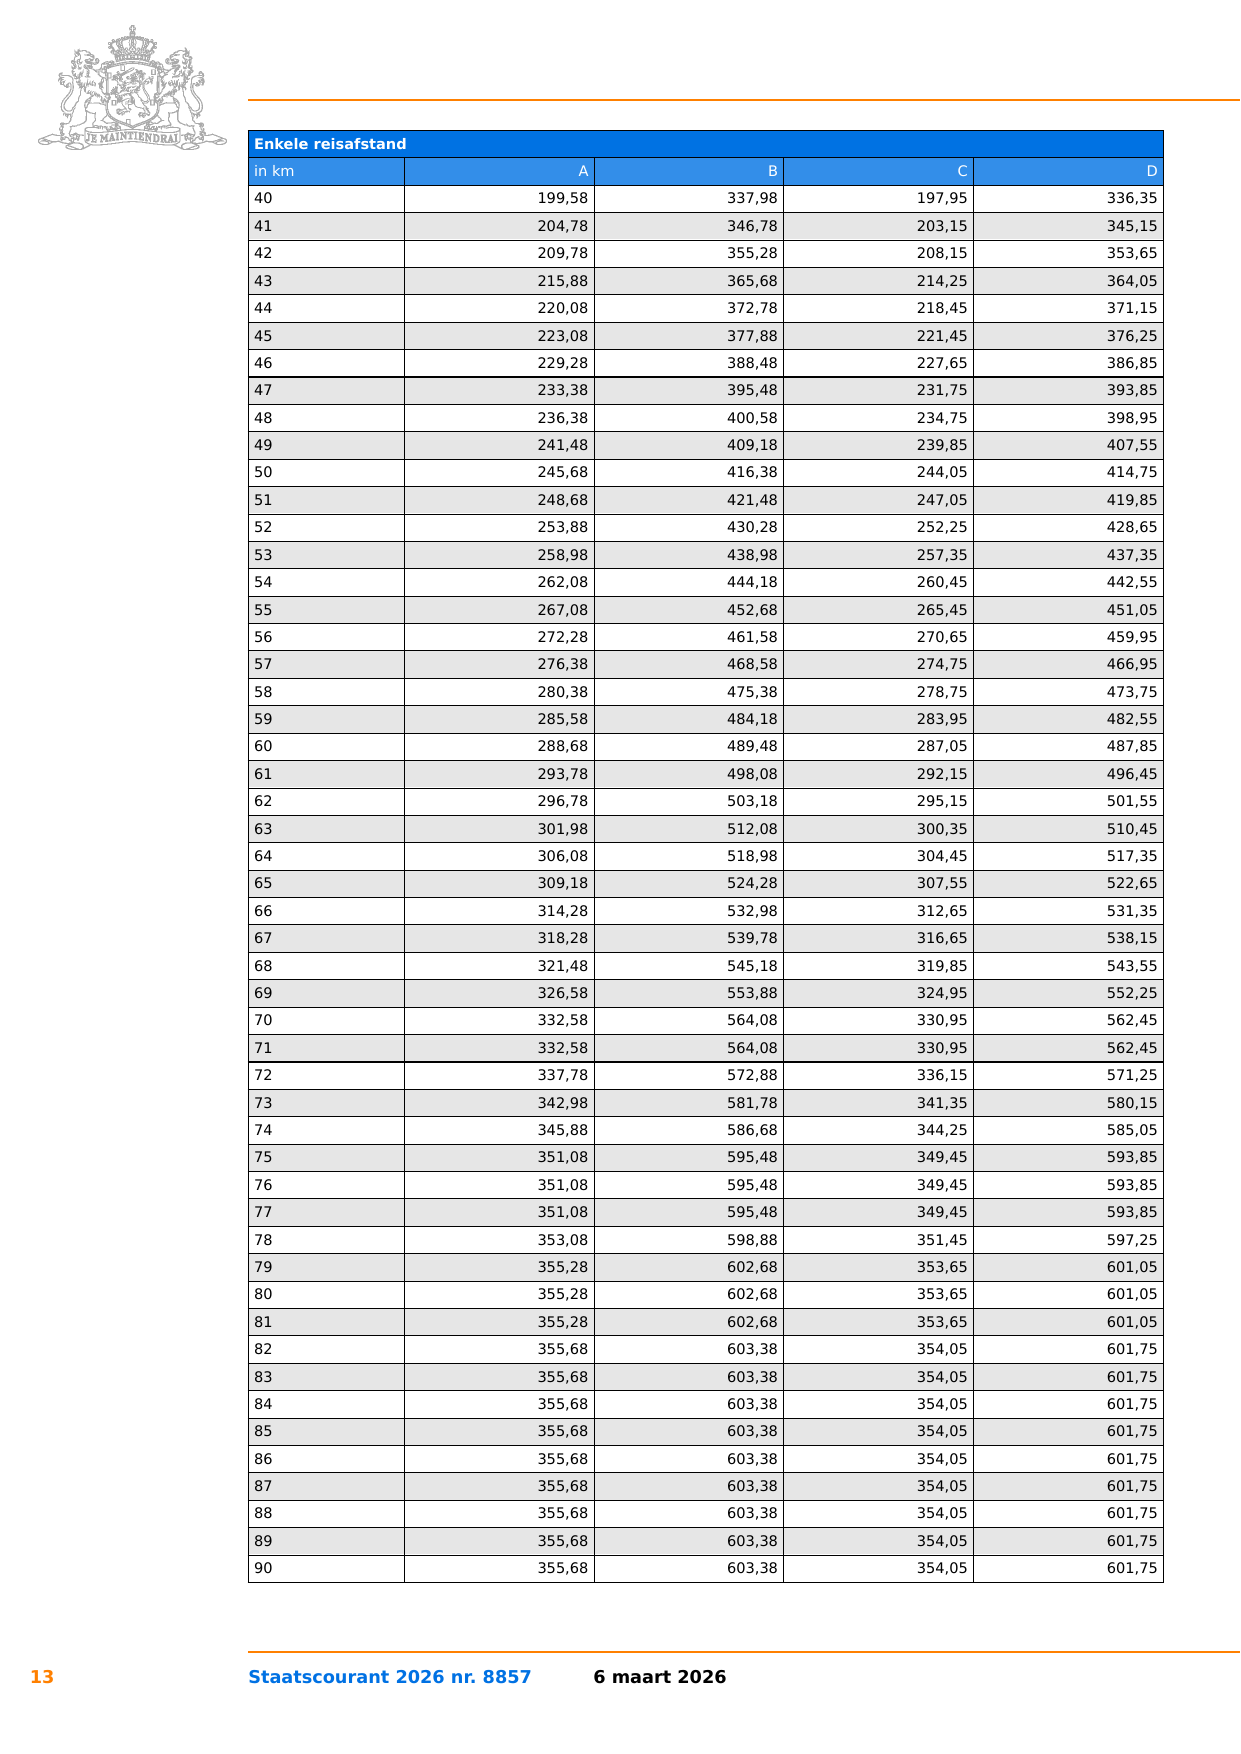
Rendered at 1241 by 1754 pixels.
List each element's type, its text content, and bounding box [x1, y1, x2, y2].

table_cell 351,08 [405, 1172, 594, 1198]
table_cell 388,48 [595, 350, 783, 376]
table_cell 58 [249, 679, 404, 705]
table_cell 49 [249, 432, 404, 459]
table_cell 437,35 [974, 542, 1163, 568]
table_cell 428,65 [974, 515, 1163, 541]
table_cell 601,75 [974, 1528, 1163, 1554]
table_cell 603,38 [595, 1528, 783, 1554]
table_cell 65 [249, 871, 404, 897]
table_cell 54 [249, 569, 404, 596]
table_cell 248,68 [405, 487, 594, 513]
table_cell 532,98 [595, 898, 783, 924]
table_cell 265,45 [784, 597, 973, 623]
table_cell 312,65 [784, 898, 973, 924]
table_cell 498,08 [595, 761, 783, 787]
table_cell 61 [249, 761, 404, 787]
table_cell 355,68 [405, 1446, 594, 1472]
table_cell 199,58 [405, 186, 594, 212]
table_cell 355,68 [405, 1364, 594, 1390]
table_cell 73 [249, 1090, 404, 1116]
table_cell 351,08 [405, 1145, 594, 1171]
table_cell 78 [249, 1227, 404, 1253]
table_cell 77 [249, 1199, 404, 1226]
table_cell 351,45 [784, 1227, 973, 1253]
table_cell 354,05 [784, 1473, 973, 1500]
table_cell 407,55 [974, 432, 1163, 459]
table_cell 332,58 [405, 1008, 594, 1034]
table_cell 81 [249, 1309, 404, 1335]
table_cell 83 [249, 1364, 404, 1390]
table_cell 603,38 [595, 1336, 783, 1363]
table_cell 306,08 [405, 843, 594, 869]
table_cell 321,48 [405, 953, 594, 979]
table_cell 76 [249, 1172, 404, 1198]
table_cell 601,75 [974, 1419, 1163, 1445]
table_cell 349,45 [784, 1172, 973, 1198]
table_cell 346,78 [595, 213, 783, 239]
table_cell 419,85 [974, 487, 1163, 513]
table_cell 231,75 [784, 378, 973, 404]
table_cell 601,75 [974, 1501, 1163, 1527]
table_cell 354,05 [784, 1556, 973, 1582]
table_cell 55 [249, 597, 404, 623]
table_cell 66 [249, 898, 404, 924]
table_cell 595,48 [595, 1145, 783, 1171]
table_cell 510,45 [974, 816, 1163, 842]
table_cell 355,68 [405, 1501, 594, 1527]
table_cell 60 [249, 734, 404, 760]
table_cell 74 [249, 1117, 404, 1143]
table_cell 52 [249, 515, 404, 541]
table_cell 518,98 [595, 843, 783, 869]
table_cell 393,85 [974, 378, 1163, 404]
table_cell 601,05 [974, 1282, 1163, 1308]
table_cell 355,68 [405, 1419, 594, 1445]
table_cell 337,78 [405, 1063, 594, 1089]
table_cell 257,35 [784, 542, 973, 568]
table_cell 564,08 [595, 1008, 783, 1034]
table_cell 64 [249, 843, 404, 869]
table_cell 218,45 [784, 295, 973, 322]
table_cell 247,05 [784, 487, 973, 513]
table_cell 56 [249, 624, 404, 650]
table_cell 601,75 [974, 1336, 1163, 1363]
table_cell 288,68 [405, 734, 594, 760]
table_cell 307,55 [784, 871, 973, 897]
table_cell 324,95 [784, 980, 973, 1007]
table_cell 215,88 [405, 268, 594, 294]
table_cell 351,08 [405, 1199, 594, 1226]
table_cell 75 [249, 1145, 404, 1171]
table_cell 444,18 [595, 569, 783, 596]
table_cell 451,05 [974, 597, 1163, 623]
table_cell 204,78 [405, 213, 594, 239]
table_cell 395,48 [595, 378, 783, 404]
table_cell 409,18 [595, 432, 783, 459]
table_cell 414,75 [974, 460, 1163, 486]
table_cell 386,85 [974, 350, 1163, 376]
table_cell 63 [249, 816, 404, 842]
table_cell 539,78 [595, 925, 783, 952]
table_cell 353,65 [784, 1282, 973, 1308]
table_cell 67 [249, 925, 404, 952]
table_cell 572,88 [595, 1063, 783, 1089]
table_cell 473,75 [974, 679, 1163, 705]
table_cell 283,95 [784, 706, 973, 733]
table_cell 603,38 [595, 1473, 783, 1500]
table_cell 484,18 [595, 706, 783, 733]
table_cell 354,05 [784, 1528, 973, 1554]
table_cell A [405, 158, 594, 185]
table_cell 461,58 [595, 624, 783, 650]
table_cell 48 [249, 405, 404, 431]
table_cell 487,85 [974, 734, 1163, 760]
table_cell 353,08 [405, 1227, 594, 1253]
table_cell 336,15 [784, 1063, 973, 1089]
table_cell 416,38 [595, 460, 783, 486]
table_cell 522,65 [974, 871, 1163, 897]
table_cell 318,28 [405, 925, 594, 952]
table_cell 89 [249, 1528, 404, 1554]
table_cell 593,85 [974, 1145, 1163, 1171]
table_cell 221,45 [784, 323, 973, 349]
table_cell 355,68 [405, 1556, 594, 1582]
table_cell 69 [249, 980, 404, 1007]
table_cell 489,48 [595, 734, 783, 760]
table_cell 209,78 [405, 241, 594, 267]
table_cell 262,08 [405, 569, 594, 596]
table_cell 341,35 [784, 1090, 973, 1116]
table_cell 601,05 [974, 1254, 1163, 1281]
table_cell 336,35 [974, 186, 1163, 212]
table_cell 86 [249, 1446, 404, 1472]
table_cell 601,75 [974, 1473, 1163, 1500]
table_cell D [974, 158, 1163, 185]
table_cell 580,15 [974, 1090, 1163, 1116]
table_cell 301,98 [405, 816, 594, 842]
table_cell 71 [249, 1035, 404, 1061]
table_cell 68 [249, 953, 404, 979]
table_cell 90 [249, 1556, 404, 1582]
table_cell 586,68 [595, 1117, 783, 1143]
table_cell 430,28 [595, 515, 783, 541]
table_cell 452,68 [595, 597, 783, 623]
table_cell 214,25 [784, 268, 973, 294]
table_cell 562,45 [974, 1008, 1163, 1034]
table_cell 459,95 [974, 624, 1163, 650]
table_cell 364,05 [974, 268, 1163, 294]
table_cell 309,18 [405, 871, 594, 897]
table_cell 82 [249, 1336, 404, 1363]
table_cell 376,25 [974, 323, 1163, 349]
table_cell 252,25 [784, 515, 973, 541]
table_cell 227,65 [784, 350, 973, 376]
table_cell 564,08 [595, 1035, 783, 1061]
table_cell 597,25 [974, 1227, 1163, 1253]
table_cell 233,38 [405, 378, 594, 404]
table_cell 270,65 [784, 624, 973, 650]
table_cell 517,35 [974, 843, 1163, 869]
table_cell 355,68 [405, 1391, 594, 1417]
table_cell 274,75 [784, 651, 973, 678]
table_cell 84 [249, 1391, 404, 1417]
table_cell 372,78 [595, 295, 783, 322]
table_cell 278,75 [784, 679, 973, 705]
table_cell 280,38 [405, 679, 594, 705]
table_cell 293,78 [405, 761, 594, 787]
table_cell 603,38 [595, 1501, 783, 1527]
table_cell 571,25 [974, 1063, 1163, 1089]
table_cell 553,88 [595, 980, 783, 1007]
table_cell 46 [249, 350, 404, 376]
table_cell 602,68 [595, 1282, 783, 1308]
table_cell 603,38 [595, 1364, 783, 1390]
table_cell 354,05 [784, 1364, 973, 1390]
table_cell 344,25 [784, 1117, 973, 1143]
table_cell 552,25 [974, 980, 1163, 1007]
table_cell 466,95 [974, 651, 1163, 678]
table_cell 503,18 [595, 789, 783, 815]
table_cell 197,95 [784, 186, 973, 212]
table_cell 601,75 [974, 1556, 1163, 1582]
table_cell 601,05 [974, 1309, 1163, 1335]
table_cell 332,58 [405, 1035, 594, 1061]
table_cell 44 [249, 295, 404, 322]
table_cell 468,58 [595, 651, 783, 678]
table_cell 598,88 [595, 1227, 783, 1253]
table_header Enkele reisafstand [249, 131, 1163, 157]
table_cell 316,65 [784, 925, 973, 952]
table_cell 438,98 [595, 542, 783, 568]
table_cell 562,45 [974, 1035, 1163, 1061]
table_cell 355,28 [595, 241, 783, 267]
table_cell 349,45 [784, 1145, 973, 1171]
table_cell 377,88 [595, 323, 783, 349]
table_cell 595,48 [595, 1199, 783, 1226]
table_cell 524,28 [595, 871, 783, 897]
table_cell 603,38 [595, 1556, 783, 1582]
table_cell 602,68 [595, 1254, 783, 1281]
table_cell 353,65 [784, 1254, 973, 1281]
table_cell 355,68 [405, 1528, 594, 1554]
table_cell 80 [249, 1282, 404, 1308]
table_cell 355,68 [405, 1473, 594, 1500]
table_cell 442,55 [974, 569, 1163, 596]
table_cell 585,05 [974, 1117, 1163, 1143]
table_cell 50 [249, 460, 404, 486]
table_cell 353,65 [974, 241, 1163, 267]
picture [38, 25, 227, 150]
table_cell 203,15 [784, 213, 973, 239]
table_cell 296,78 [405, 789, 594, 815]
table_cell 337,98 [595, 186, 783, 212]
table_cell 57 [249, 651, 404, 678]
table_cell 365,68 [595, 268, 783, 294]
table_cell 496,45 [974, 761, 1163, 787]
table_cell 593,85 [974, 1199, 1163, 1226]
table_cell 353,65 [784, 1309, 973, 1335]
table_cell 593,85 [974, 1172, 1163, 1198]
table_cell 272,28 [405, 624, 594, 650]
table_cell 43 [249, 268, 404, 294]
table_cell 371,15 [974, 295, 1163, 322]
table_cell 603,38 [595, 1446, 783, 1472]
table_cell 51 [249, 487, 404, 513]
table_cell 581,78 [595, 1090, 783, 1116]
table_cell 354,05 [784, 1446, 973, 1472]
table_cell 354,05 [784, 1419, 973, 1445]
table_cell 287,05 [784, 734, 973, 760]
table_cell 88 [249, 1501, 404, 1527]
table_cell 41 [249, 213, 404, 239]
table_cell B [595, 158, 783, 185]
table_cell 295,15 [784, 789, 973, 815]
table_cell 59 [249, 706, 404, 733]
table_cell 349,45 [784, 1199, 973, 1226]
table_cell 475,38 [595, 679, 783, 705]
table_cell 72 [249, 1063, 404, 1089]
table_cell 258,98 [405, 542, 594, 568]
table_cell 70 [249, 1008, 404, 1034]
table_cell 354,05 [784, 1391, 973, 1417]
table_cell 208,15 [784, 241, 973, 267]
table_cell 45 [249, 323, 404, 349]
table_cell 85 [249, 1419, 404, 1445]
table_cell 253,88 [405, 515, 594, 541]
table_cell 531,35 [974, 898, 1163, 924]
table_cell in km [249, 158, 404, 185]
table_cell 345,88 [405, 1117, 594, 1143]
table_cell 601,75 [974, 1391, 1163, 1417]
table_cell 355,28 [405, 1254, 594, 1281]
table_cell 603,38 [595, 1419, 783, 1445]
table_cell 342,98 [405, 1090, 594, 1116]
table_cell 47 [249, 378, 404, 404]
table_cell 229,28 [405, 350, 594, 376]
table_cell 354,05 [784, 1336, 973, 1363]
table_cell 292,15 [784, 761, 973, 787]
table_cell 398,95 [974, 405, 1163, 431]
table_cell 40 [249, 186, 404, 212]
table_cell 319,85 [784, 953, 973, 979]
table_cell 220,08 [405, 295, 594, 322]
table_cell 276,38 [405, 651, 594, 678]
table_cell 595,48 [595, 1172, 783, 1198]
table_cell 87 [249, 1473, 404, 1500]
table_cell 355,68 [405, 1336, 594, 1363]
table_cell 400,58 [595, 405, 783, 431]
table_cell 42 [249, 241, 404, 267]
table_cell 330,95 [784, 1008, 973, 1034]
table_cell 53 [249, 542, 404, 568]
table_cell 245,68 [405, 460, 594, 486]
table_cell 601,75 [974, 1446, 1163, 1472]
table_cell 354,05 [784, 1501, 973, 1527]
table_cell 538,15 [974, 925, 1163, 952]
table_cell 543,55 [974, 953, 1163, 979]
table_cell 345,15 [974, 213, 1163, 239]
table_cell 267,08 [405, 597, 594, 623]
table_cell 285,58 [405, 706, 594, 733]
table_cell 314,28 [405, 898, 594, 924]
table_cell 62 [249, 789, 404, 815]
table_cell 304,45 [784, 843, 973, 869]
table_cell 239,85 [784, 432, 973, 459]
table_cell 234,75 [784, 405, 973, 431]
table_cell 603,38 [595, 1391, 783, 1417]
table_cell 482,55 [974, 706, 1163, 733]
table_cell 355,28 [405, 1282, 594, 1308]
table_cell 330,95 [784, 1035, 973, 1061]
table_cell 241,48 [405, 432, 594, 459]
table_cell 512,08 [595, 816, 783, 842]
table_cell 300,35 [784, 816, 973, 842]
table_cell 260,45 [784, 569, 973, 596]
table_cell 601,75 [974, 1364, 1163, 1390]
table_cell 79 [249, 1254, 404, 1281]
table_cell 326,58 [405, 980, 594, 1007]
table_cell 223,08 [405, 323, 594, 349]
table_cell 421,48 [595, 487, 783, 513]
table_cell 244,05 [784, 460, 973, 486]
table_cell 545,18 [595, 953, 783, 979]
table_cell C [784, 158, 973, 185]
table_cell 236,38 [405, 405, 594, 431]
table_cell 501,55 [974, 789, 1163, 815]
table_cell 602,68 [595, 1309, 783, 1335]
table_cell 355,28 [405, 1309, 594, 1335]
